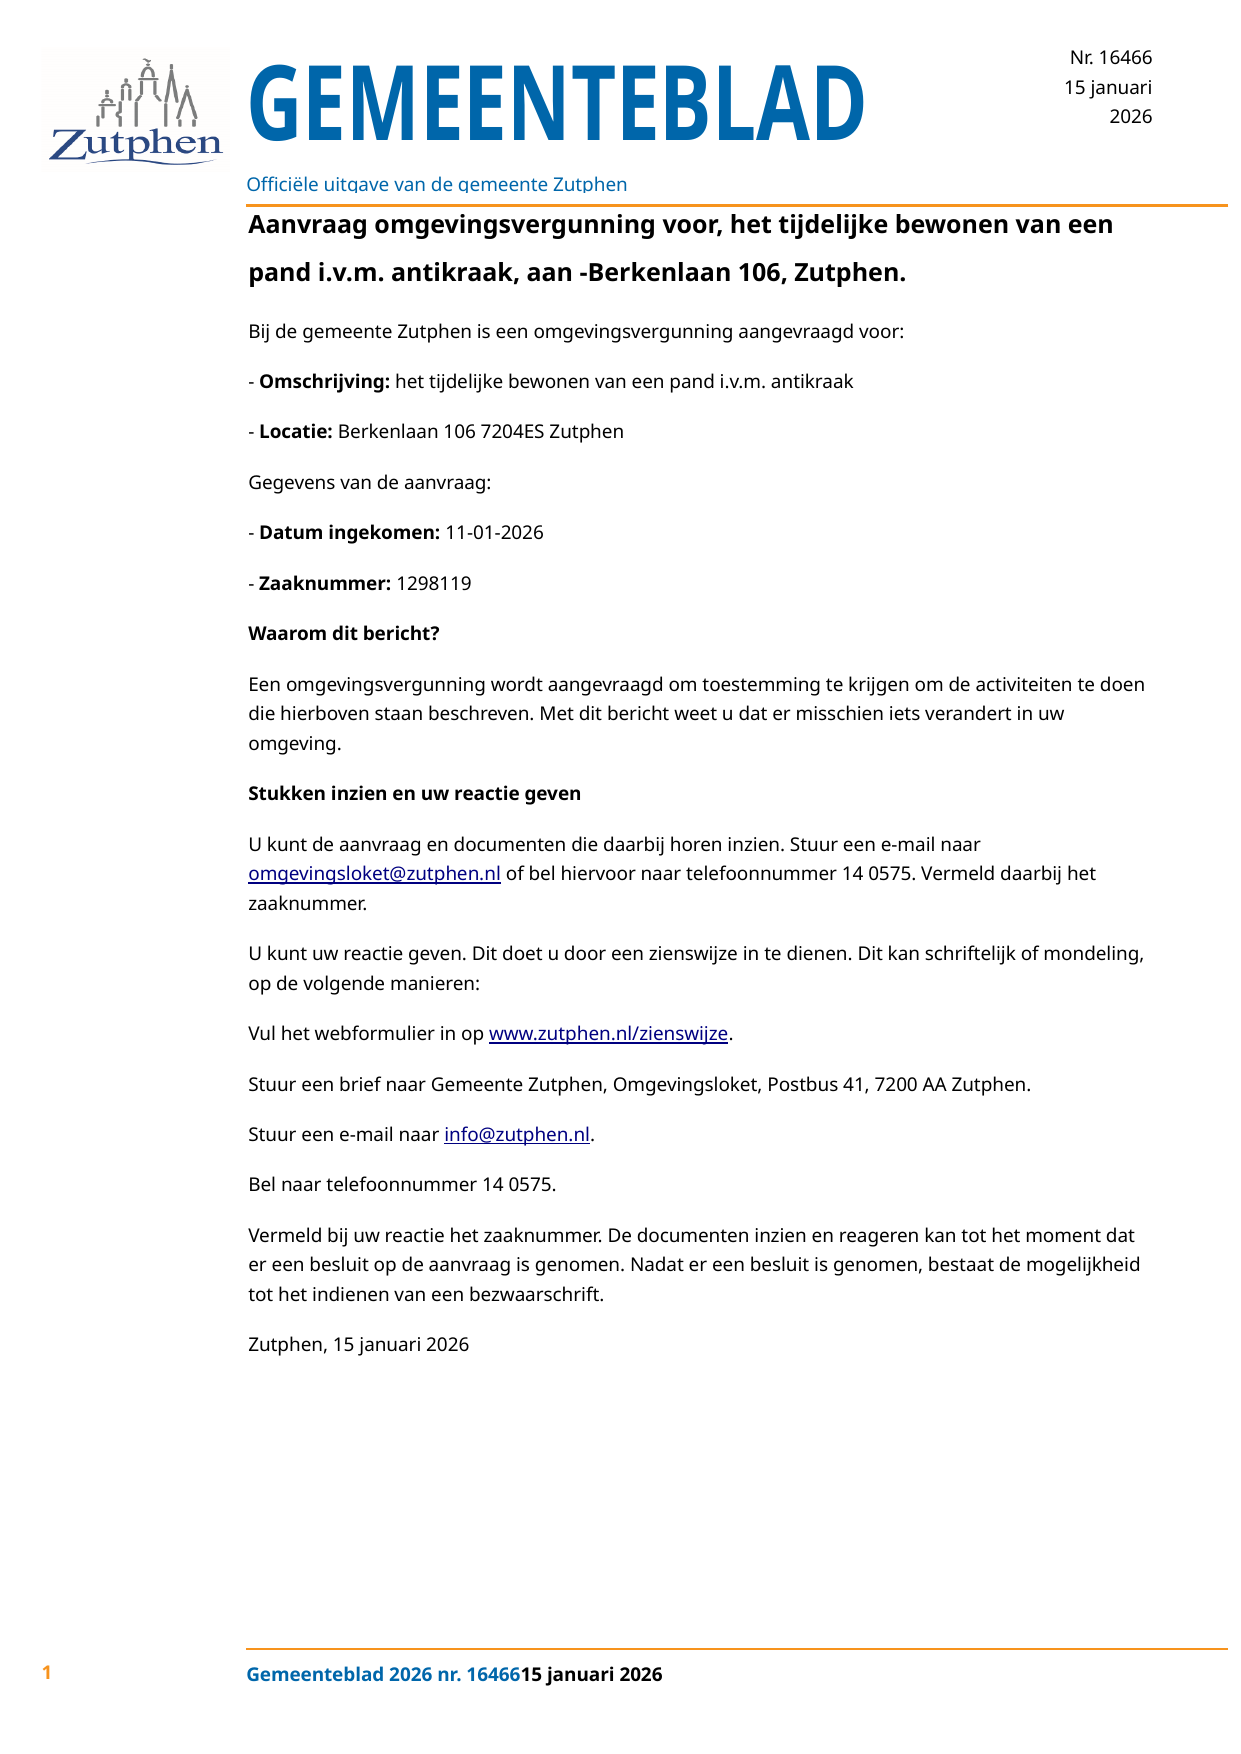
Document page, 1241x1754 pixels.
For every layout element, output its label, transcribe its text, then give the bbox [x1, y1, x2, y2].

text Stuur een e-mail naar info@zutphen.nl. [248, 1121, 1152, 1147]
text U kunt de aanvraag en documenten die daarbij horen inzien. Stuur een e-mail naar omgevingsloket@zutphen.nl of bel hiervoor naar telefoonnummer 14 0575. Vermeld daarbij het zaaknummer. [248, 831, 1152, 916]
text - Datum ingekomen: 11-01-2026 [248, 519, 1152, 545]
text - Zaaknummer: 1298119 [248, 570, 1152, 596]
text Zutphen, 15 januari 2026 [248, 1332, 1152, 1357]
text Stuur een brief naar Gemeente Zutphen, Omgevingsloket, Postbus 41, 7200 AA Zutphen. [248, 1071, 1152, 1097]
text Bij de gemeente Zutphen is een omgevingsvergunning aangevraagd voor: [248, 318, 1152, 344]
text Stukken inzien en uw reactie geven [248, 780, 1152, 806]
text Waarom dit bericht? [248, 620, 1152, 646]
text Vermeld bij uw reactie het zaaknummer. De documenten inzien en reageren kan tot het moment dat er een besluit op de aanvraag is genomen. Nadat er een besluit is genomen, bestaat de mogelijkheid tot het indienen van een bezwaarschrift. [248, 1222, 1152, 1307]
text - Locatie: Berkenlaan 106 7204ES Zutphen [248, 419, 1152, 444]
picture [41, 47, 231, 172]
text U kunt uw reactie geven. Dit doet u door een zienswijze in te dienen. Dit kan schriftelijk of mondeling, op de volgende manieren: [248, 940, 1152, 996]
text Gegevens van de aanvraag: [248, 469, 1152, 495]
text - Omschrijving: het tijdelijke bewonen van een pand i.v.m. antikraak [248, 368, 1152, 394]
text Een omgevingsvergunning wordt aangevraagd om toestemming te krijgen om de activiteiten te doen die hierboven staan beschreven. Met dit bericht weet u dat er misschien iets verandert in uw omgeving. [248, 671, 1152, 756]
text Vul het webformulier in op www.zutphen.nl/zienswijze. [248, 1020, 1152, 1046]
text Aanvraag omgevingsvergunning voor, het tijdelijke bewonen van een pand i.v.m. antikraak, aan -Berkenlaan 106, Zutphen. [248, 207, 1152, 288]
text Bel naar telefoonnummer 14 0575. [248, 1172, 1152, 1197]
